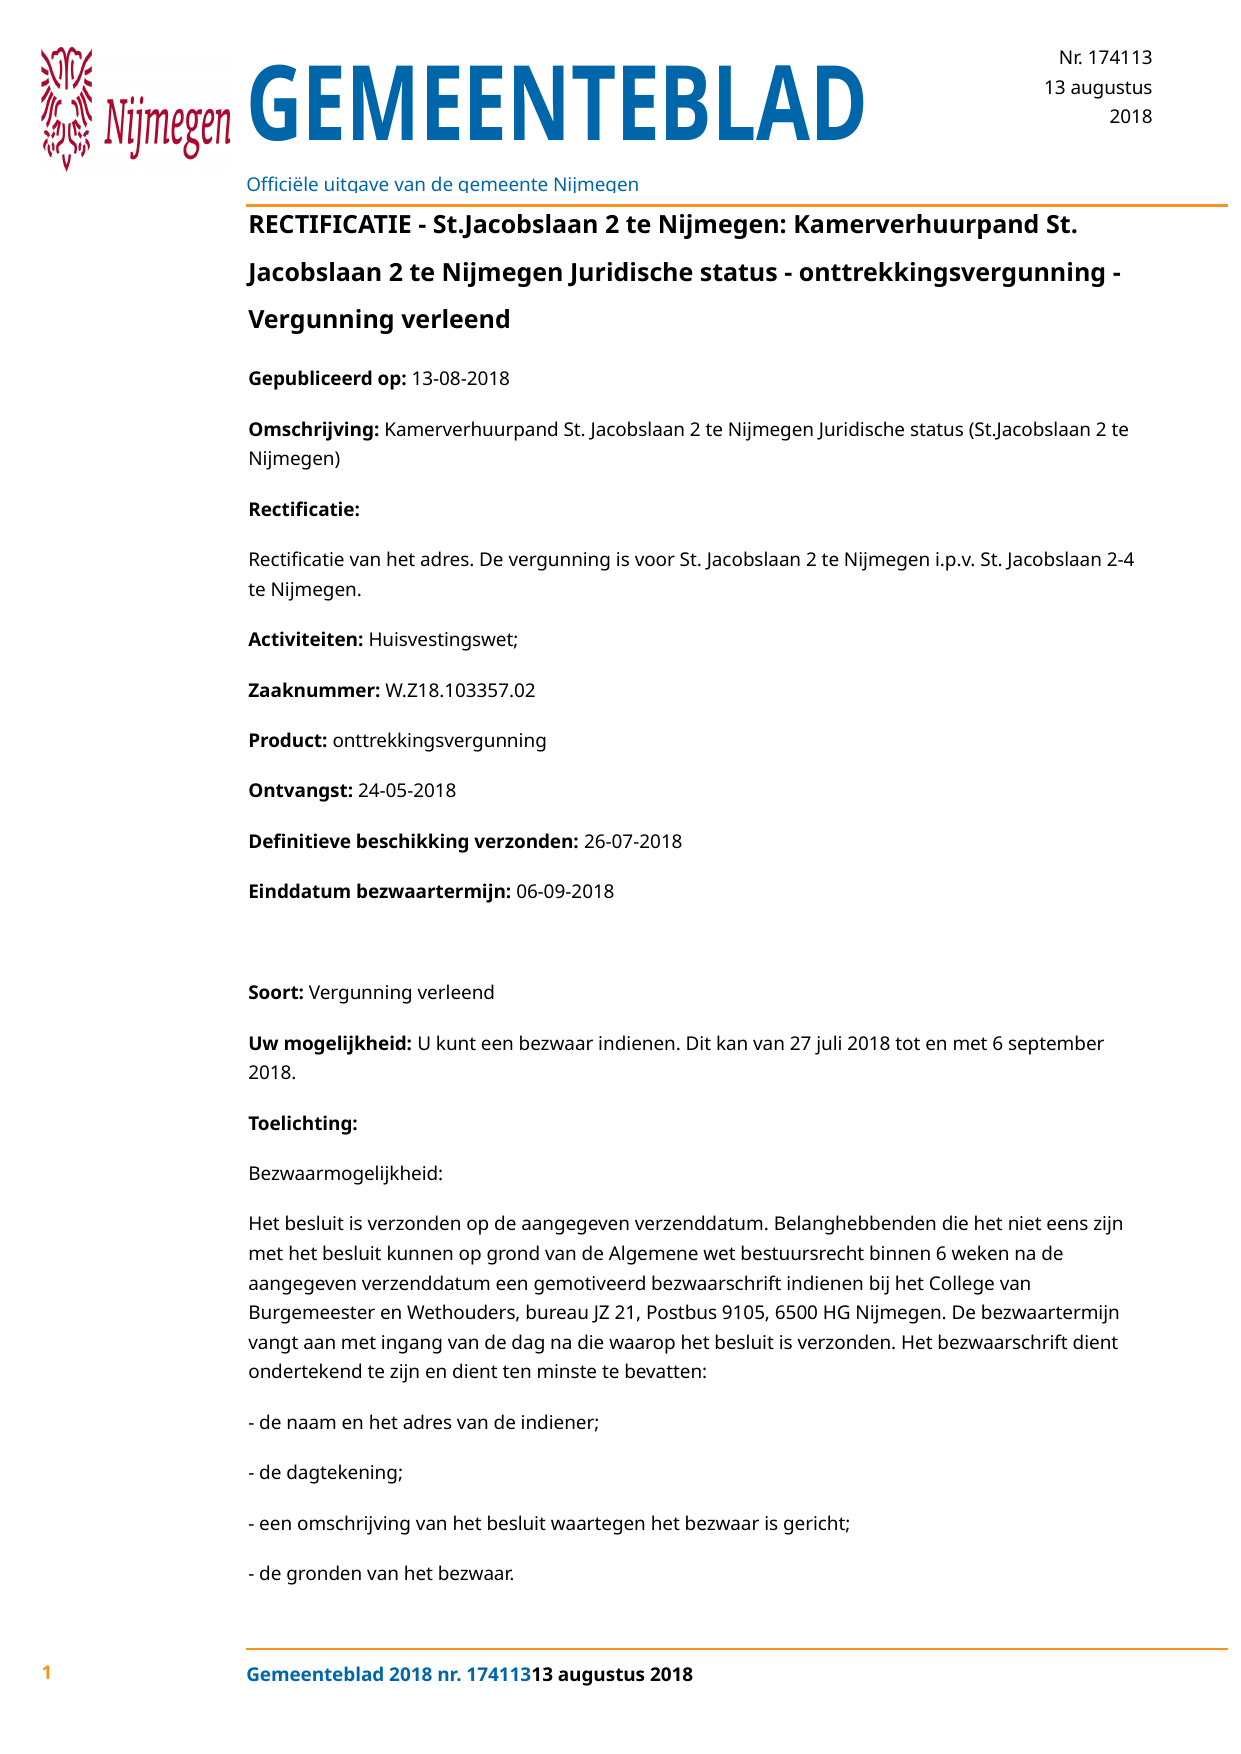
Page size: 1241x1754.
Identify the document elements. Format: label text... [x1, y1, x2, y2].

text Definitieve beschikking verzonden: 26-07-2018 [248, 828, 1152, 854]
text Product: onttrekkingsvergunning [248, 727, 1152, 753]
text - de gronden van het bezwaar. [248, 1560, 1152, 1586]
text Rectificatie: [248, 496, 1152, 522]
text Het besluit is verzonden op de aangegeven verzenddatum. Belanghebbenden die het niet eens zijn met het besluit kunnen op grond van de Algemene wet bestuursrecht binnen 6 weken na de aangegeven verzenddatum een gemotiveerd bezwaarschrift indienen bij het College van Burgemeester en Wethouders, bureau JZ 21, Postbus 9105, 6500 HG Nijmegen. De bezwaartermijn vangt aan met ingang van de dag na die waarop het besluit is verzonden. Het bezwaarschrift dient ondertekend te zijn en dient ten minste te bevatten: [248, 1211, 1152, 1384]
text Zaaknummer: W.Z18.103357.02 [248, 677, 1152, 702]
text Activiteiten: Huisvestingswet; [248, 626, 1152, 652]
picture [41, 47, 231, 172]
text Ontvangst: 24-05-2018 [248, 778, 1152, 803]
text Bezwaarmogelijkheid: [248, 1160, 1152, 1186]
text Omschrijving: Kamerverhuurpand St. Jacobslaan 2 te Nijmegen Juridische status (St.Jacobslaan 2 te Nijmegen) [248, 416, 1152, 471]
text - de dagtekening; [248, 1459, 1152, 1485]
text Gepubliceerd op: 13-08-2018 [248, 366, 1152, 391]
text Rectificatie van het adres. De vergunning is voor St. Jacobslaan 2 te Nijmegen i.p.v. St. Jacobslaan 2-4 te Nijmegen. [248, 546, 1152, 602]
text Toelichting: [248, 1110, 1152, 1135]
text Einddatum bezwaartermijn: 06-09-2018 [248, 878, 1152, 904]
text - de naam en het adres van de indiener; [248, 1409, 1152, 1434]
text RECTIFICATIE - St.Jacobslaan 2 te Nijmegen: Kamerverhuurpand St. Jacobslaan 2 te Nijmegen Juridische status - onttrekkingsvergunning - Vergunning verleend [248, 207, 1152, 336]
text Uw mogelijkheid: U kunt een bezwaar indienen. Dit kan van 27 juli 2018 tot en met 6 september 2018. [248, 1030, 1152, 1085]
text Soort: Vergunning verleend [248, 979, 1152, 1005]
text - een omschrijving van het besluit waartegen het bezwaar is gericht; [248, 1510, 1152, 1535]
